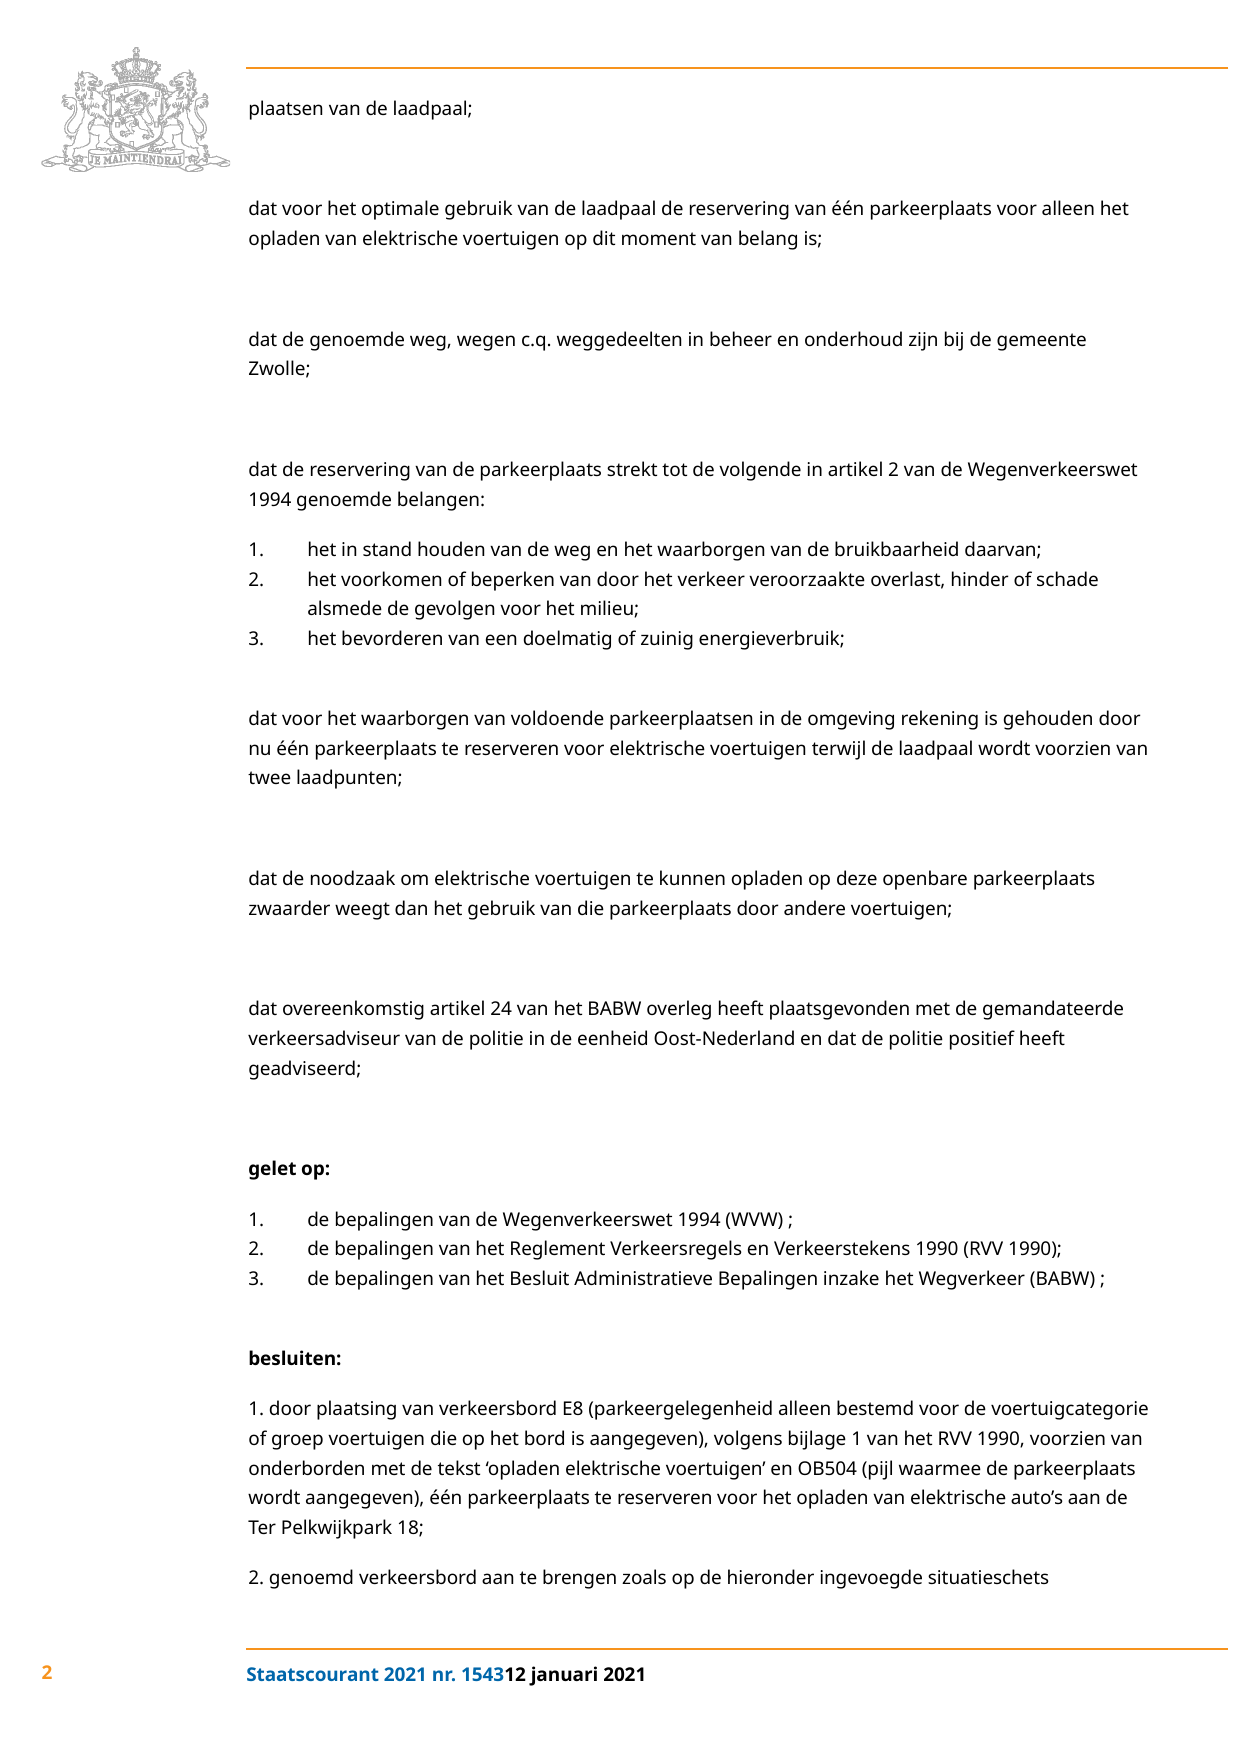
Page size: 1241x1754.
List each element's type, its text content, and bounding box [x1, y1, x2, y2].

text dat de genoemde weg, wegen c.q. weggedeelten in beheer en onderhoud zijn bij de gemeente Zwolle; [248, 326, 1152, 381]
text plaatsen van de laadpaal; [248, 95, 1152, 121]
picture [41, 47, 231, 172]
text besluiten: [248, 1345, 1152, 1371]
list de bepalingen van het Reglement Verkeersregels en Verkeerstekens 1990 (RVV 1990); [248, 1236, 1152, 1261]
list de bepalingen van het Besluit Administratieve Bepalingen inzake het Wegverkeer (BABW) ; [248, 1265, 1152, 1291]
list het in stand houden van de weg en het waarborgen van de bruikbaarheid daarvan; [248, 536, 1152, 562]
list het voorkomen of beperken van door het verkeer veroorzaakte overlast, hinder of schade alsmede de gevolgen voor het milieu; [248, 566, 1152, 621]
list het bevorderen van een doelmatig of zuinig energieverbruik; [248, 625, 1152, 651]
list de bepalingen van de Wegenverkeerswet 1994 (WVW) ; [248, 1206, 1152, 1232]
text 1. door plaatsing van verkeersbord E8 (parkeergelegenheid alleen bestemd voor de voertuigcategorie of groep voertuigen die op het bord is aangegeven), volgens bijlage 1 van het RVV 1990, voorzien van onderborden met de tekst ‘opladen elektrische voertuigen’ en OB504 (pijl waarmee de parkeerplaats wordt aangegeven), één parkeerplaats te reserveren voor het opladen van elektrische auto’s aan de Ter Pelkwijkpark 18; [248, 1396, 1152, 1540]
text dat overeenkomstig artikel 24 van het BABW overleg heeft plaatsgevonden met de gemandateerde verkeersadviseur van de politie in de eenheid Oost-Nederland en dat de politie positief heeft geadviseerd; [248, 996, 1152, 1081]
text 2. genoemd verkeersbord aan te brengen zoals op de hieronder ingevoegde situatieschets [248, 1564, 1152, 1590]
text gelet op: [248, 1156, 1152, 1181]
text dat de reservering van de parkeerplaats strekt tot de volgende in artikel 2 van de Wegenverkeerswet 1994 genoemde belangen: [248, 456, 1152, 512]
text dat voor het waarborgen van voldoende parkeerplaatsen in de omgeving rekening is gehouden door nu één parkeerplaats te reserveren voor elektrische voertuigen terwijl de laadpaal wordt voorzien van twee laadpunten; [248, 705, 1152, 790]
text dat de noodzaak om elektrische voertuigen te kunnen opladen op deze openbare parkeerplaats zwaarder weegt dan het gebruik van die parkeerplaats door andere voertuigen; [248, 865, 1152, 921]
text dat voor het optimale gebruik van de laadpaal de reservering van één parkeerplaats voor alleen het opladen van elektrische voertuigen op dit moment van belang is; [248, 196, 1152, 251]
